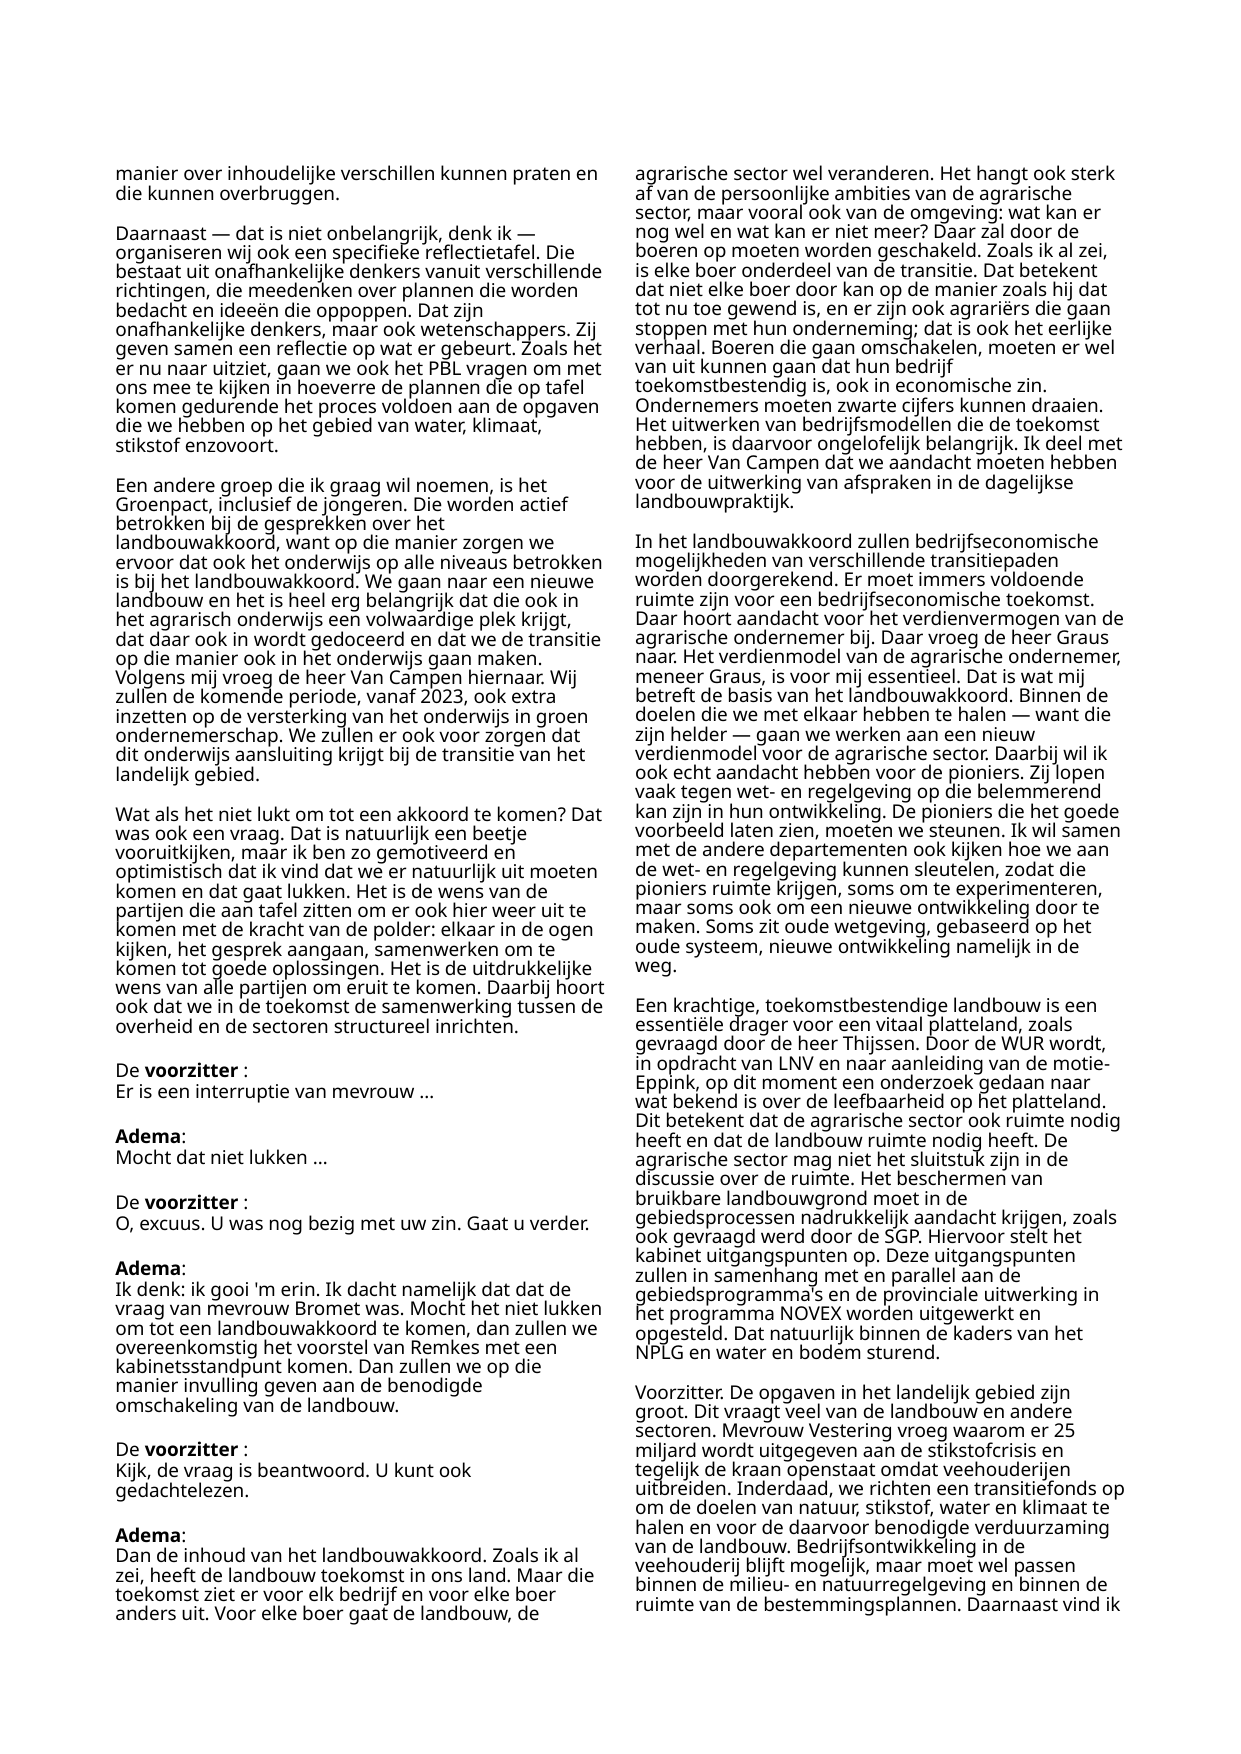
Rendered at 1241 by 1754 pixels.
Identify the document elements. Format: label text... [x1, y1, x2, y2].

text Een andere groep die ik graag wil noemen, is het Groenpact, inclusief de jongeren. Die worden actief betrokken bij de gesprekken over het landbouwakkoord, want op die manier zorgen we ervoor dat ook het onderwijs op alle niveaus betrokken is bij het landbouwakkoord. We gaan naar een nieuwe landbouw en het is heel erg belangrijk dat die ook in het agrarisch onderwijs een volwaardige plek krijgt, dat daar ook in wordt gedoceerd en dat we de transitie op die manier ook in het onderwijs gaan maken. Volgens mij vroeg de heer Van Campen hiernaar. Wij zullen de komende periode, vanaf 2023, ook extra inzetten op de versterking van het onderwijs in groen ondernemerschap. We zullen er ook voor zorgen dat dit onderwijs aansluiting krijgt bij de transitie van het landelijk gebied. [115, 477, 605, 785]
text Dan de inhoud van het landbouwakkoord. Zoals ik al zei, heeft de landbouw toekomst in ons land. Maar die toekomst ziet er voor elk bedrijf en voor elke boer anders uit. Voor elke boer gaat de landbouw, de [115, 1547, 605, 1624]
text O, excuus. U was nog bezig met uw zin. Gaat u verder. [115, 1215, 605, 1234]
text Mocht dat niet lukken … [115, 1149, 605, 1168]
text agrarische sector wel veranderen. Het hangt ook sterk af van de persoonlijke ambities van de agrarische sector, maar vooral ook van de omgeving: wat kan er nog wel en wat kan er niet meer? Daar zal door de boeren op moeten worden geschakeld. Zoals ik al zei, is elke boer onderdeel van de transitie. Dat betekent dat niet elke boer door kan op de manier zoals hij dat tot nu toe gewend is, en er zijn ook agrariërs die gaan stoppen met hun onderneming; dat is ook het eerlijke verhaal. Boeren die gaan omschakelen, moeten er wel van uit kunnen gaan dat hun bedrijf toekomstbestendig is, ook in economische zin. Ondernemers moeten zwarte cijfers kunnen draaien. Het uitwerken van bedrijfsmodellen die de toekomst hebben, is daarvoor ongelofelijk belangrijk. Ik deel met de heer Van Campen dat we aandacht moeten hebben voor de uitwerking van afspraken in de dagelijkse landbouwpraktijk. [635, 165, 1125, 512]
text De voorzitter : [115, 1437, 605, 1462]
text manier over inhoudelijke verschillen kunnen praten en die kunnen overbruggen. [115, 165, 605, 204]
text Ik denk: ik gooi 'm erin. Ik dacht namelijk dat dat de vraag van mevrouw Bromet was. Mocht het niet lukken om tot een landbouwakkoord te komen, dan zullen we overeenkomstig het voorstel van Remkes met een kabinetsstandpunt komen. Dan zullen we op die manier invulling geven aan de benodigde omschakeling van de landbouw. [115, 1281, 605, 1416]
text Een krachtige, toekomstbestendige landbouw is een essentiële drager voor een vitaal platteland, zoals gevraagd door de heer Thijssen. Door de WUR wordt, in opdracht van LNV en naar aanleiding van de motie-Eppink, op dit moment een onderzoek gedaan naar wat bekend is over de leefbaarheid op het platteland. Dit betekent dat de agrarische sector ook ruimte nodig heeft en dat de landbouw ruimte nodig heeft. De agrarische sector mag niet het sluitstuk zijn in de discussie over de ruimte. Het beschermen van bruikbare landbouwgrond moet in de gebiedsprocessen nadrukkelijk aandacht krijgen, zoals ook gevraagd werd door de SGP. Hiervoor stelt het kabinet uitgangspunten op. Deze uitgangspunten zullen in samenhang met en parallel aan de gebiedsprogramma's en de provinciale uitwerking in het programma NOVEX worden uitgewerkt en opgesteld. Dat natuurlijk binnen de kaders van het NPLG en water en bodem sturend. [635, 997, 1125, 1363]
text De voorzitter : [115, 1189, 605, 1215]
text Er is een interruptie van mevrouw … [115, 1083, 605, 1103]
text Adema: [115, 1522, 605, 1547]
text Adema: [115, 1255, 605, 1281]
text Wat als het niet lukt om tot een akkoord te komen? Dat was ook een vraag. Dat is natuurlijk een beetje vooruitkijken, maar ik ben zo gemotiveerd en optimistisch dat ik vind dat we er natuurlijk uit moeten komen en dat gaat lukken. Het is de wens van de partijen die aan tafel zitten om er ook hier weer uit te komen met de kracht van de polder: elkaar in de ogen kijken, het gesprek aangaan, samenwerken om te komen tot goede oplossingen. Het is de uitdrukkelijke wens van alle partijen om eruit te komen. Daarbij hoort ook dat we in de toekomst de samenwerking tussen de overheid en de sectoren structureel inrichten. [115, 806, 605, 1037]
text Kijk, de vraag is beantwoord. U kunt ook gedachtelezen. [115, 1462, 605, 1501]
text Voorzitter. De opgaven in het landelijk gebied zijn groot. Dit vraagt veel van de landbouw en andere sectoren. Mevrouw Vestering vroeg waarom er 25 miljard wordt uitgegeven aan de stikstofcrisis en tegelijk de kraan openstaat omdat veehouderijen uitbreiden. Inderdaad, we richten een transitiefonds op om de doelen van natuur, stikstof, water en klimaat te halen en voor de daarvoor benodigde verduurzaming van de landbouw. Bedrijfsontwikkeling in de veehouderij blijft mogelijk, maar moet wel passen binnen de milieu- en natuurregelgeving en binnen de ruimte van de bestemmingsplannen. Daarnaast vind ik [635, 1384, 1125, 1615]
text In het landbouwakkoord zullen bedrijfseconomische mogelijkheden van verschillende transitiepaden worden doorgerekend. Er moet immers voldoende ruimte zijn voor een bedrijfseconomische toekomst. Daar hoort aandacht voor het verdienvermogen van de agrarische ondernemer bij. Daar vroeg de heer Graus naar. Het verdienmodel van de agrarische ondernemer, meneer Graus, is voor mij essentieel. Dat is wat mij betreft de basis van het landbouwakkoord. Binnen de doelen die we met elkaar hebben te halen — want die zijn helder — gaan we werken aan een nieuw verdienmodel voor de agrarische sector. Daarbij wil ik ook echt aandacht hebben voor de pioniers. Zij lopen vaak tegen wet- en regelgeving op die belemmerend kan zijn in hun ontwikkeling. De pioniers die het goede voorbeeld laten zien, moeten we steunen. Ik wil samen met de andere departementen ook kijken hoe we aan de wet- en regelgeving kunnen sleutelen, zodat die pioniers ruimte krijgen, soms om te experimenteren, maar soms ook om een nieuwe ontwikkeling door te maken. Soms zit oude wetgeving, gebaseerd op het oude systeem, nieuwe ontwikkeling namelijk in de weg. [635, 533, 1125, 976]
text Adema: [115, 1123, 605, 1149]
text De voorzitter : [115, 1058, 605, 1083]
text Daarnaast — dat is niet onbelangrijk, denk ik — organiseren wij ook een specifieke reflectietafel. Die bestaat uit onafhankelijke denkers vanuit verschillende richtingen, die meedenken over plannen die worden bedacht en ideeën die oppoppen. Dat zijn onafhankelijke denkers, maar ook wetenschappers. Zij geven samen een reflectie op wat er gebeurt. Zoals het er nu naar uitziet, gaan we ook het PBL vragen om met ons mee te kijken in hoeverre de plannen die op tafel komen gedurende het proces voldoen aan de opgaven die we hebben op het gebied van water, klimaat, stikstof enzovoort. [115, 224, 605, 456]
